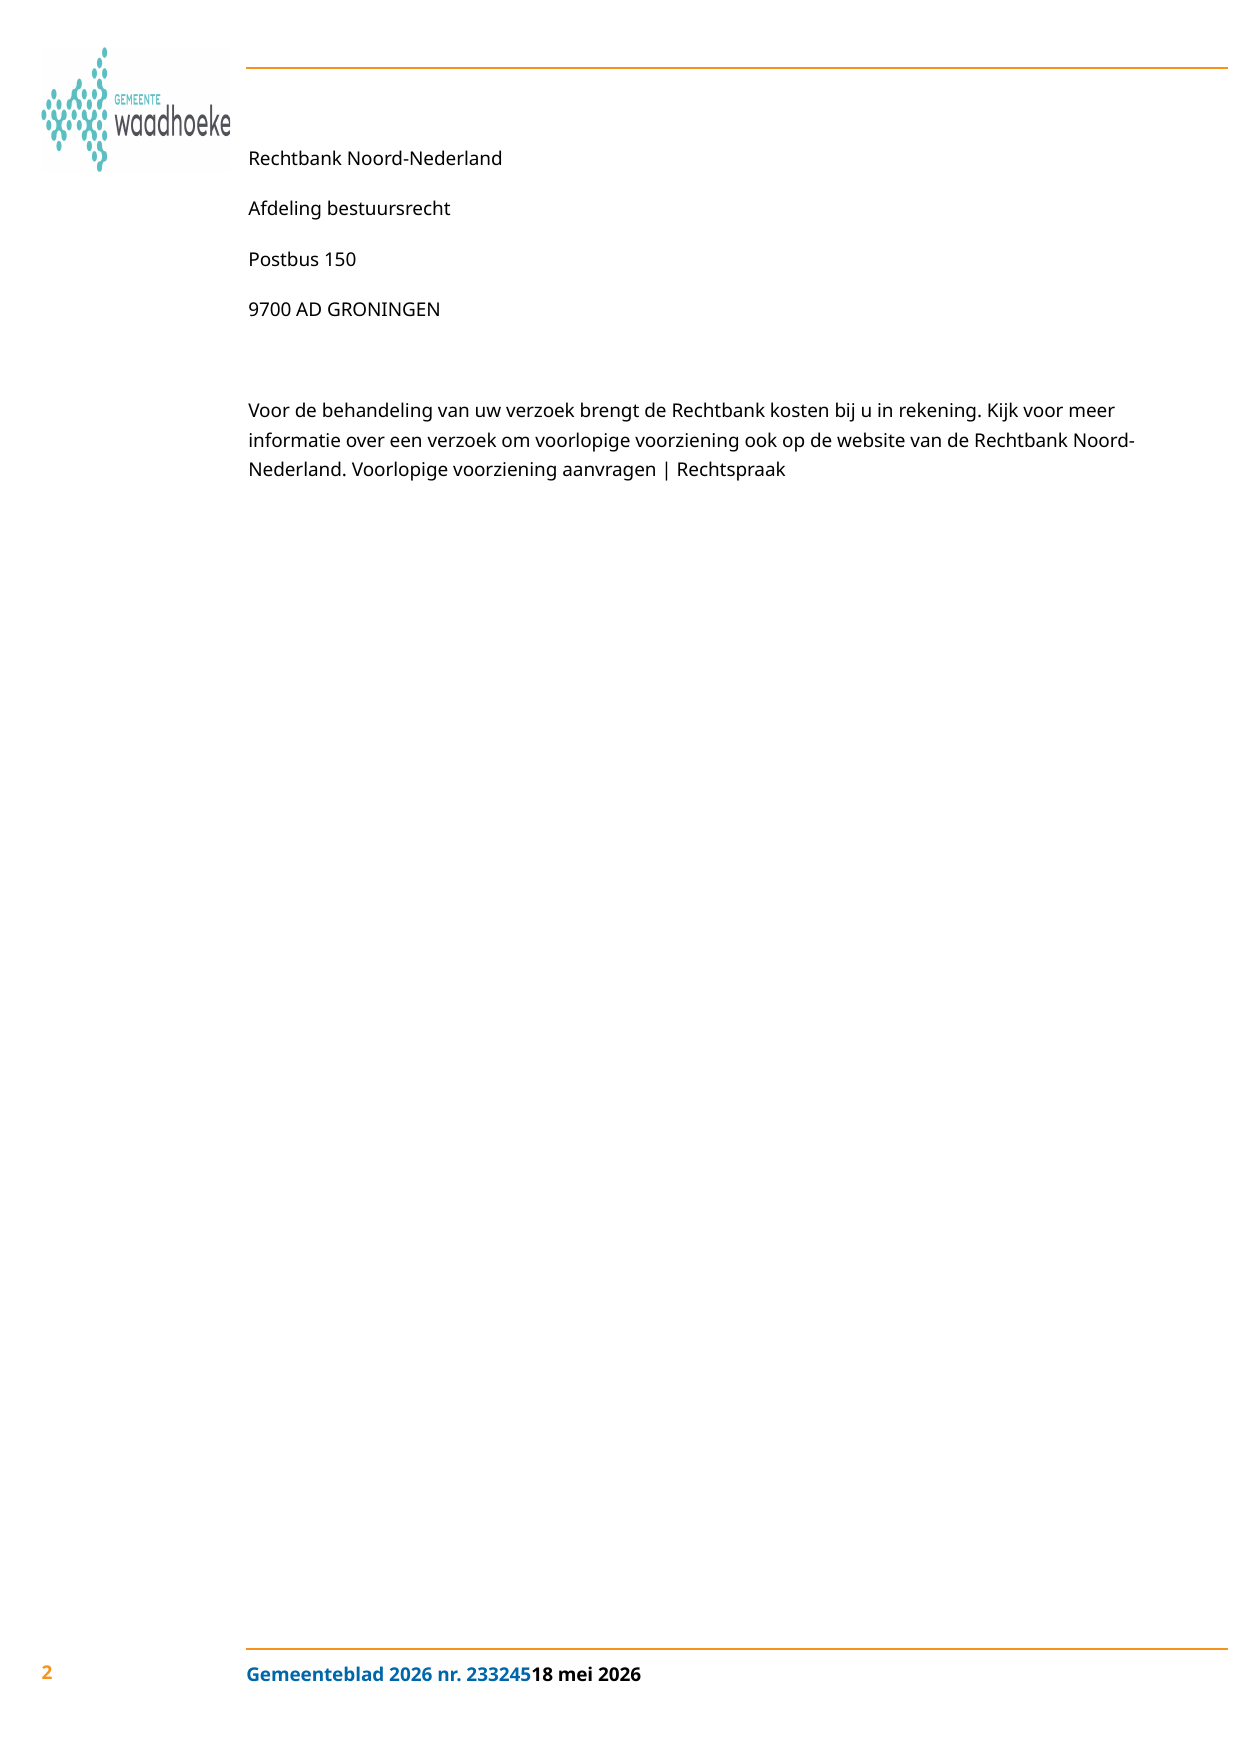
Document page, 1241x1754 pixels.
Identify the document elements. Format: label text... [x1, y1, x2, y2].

text Voor de behandeling van uw verzoek brengt de Rechtbank kosten bij u in rekening. Kijk voor meer informatie over een verzoek om voorlopige voorziening ook op de website van de Rechtbank Noord-Nederland. Voorlopige voorziening aanvragen | Rechtspraak [248, 397, 1152, 482]
text Rechtbank Noord-Nederland [248, 145, 1152, 171]
text 9700 AD GRONINGEN [248, 296, 1152, 322]
picture [41, 47, 231, 172]
text Postbus 150 [248, 246, 1152, 272]
text Afdeling bestuursrecht [248, 196, 1152, 221]
